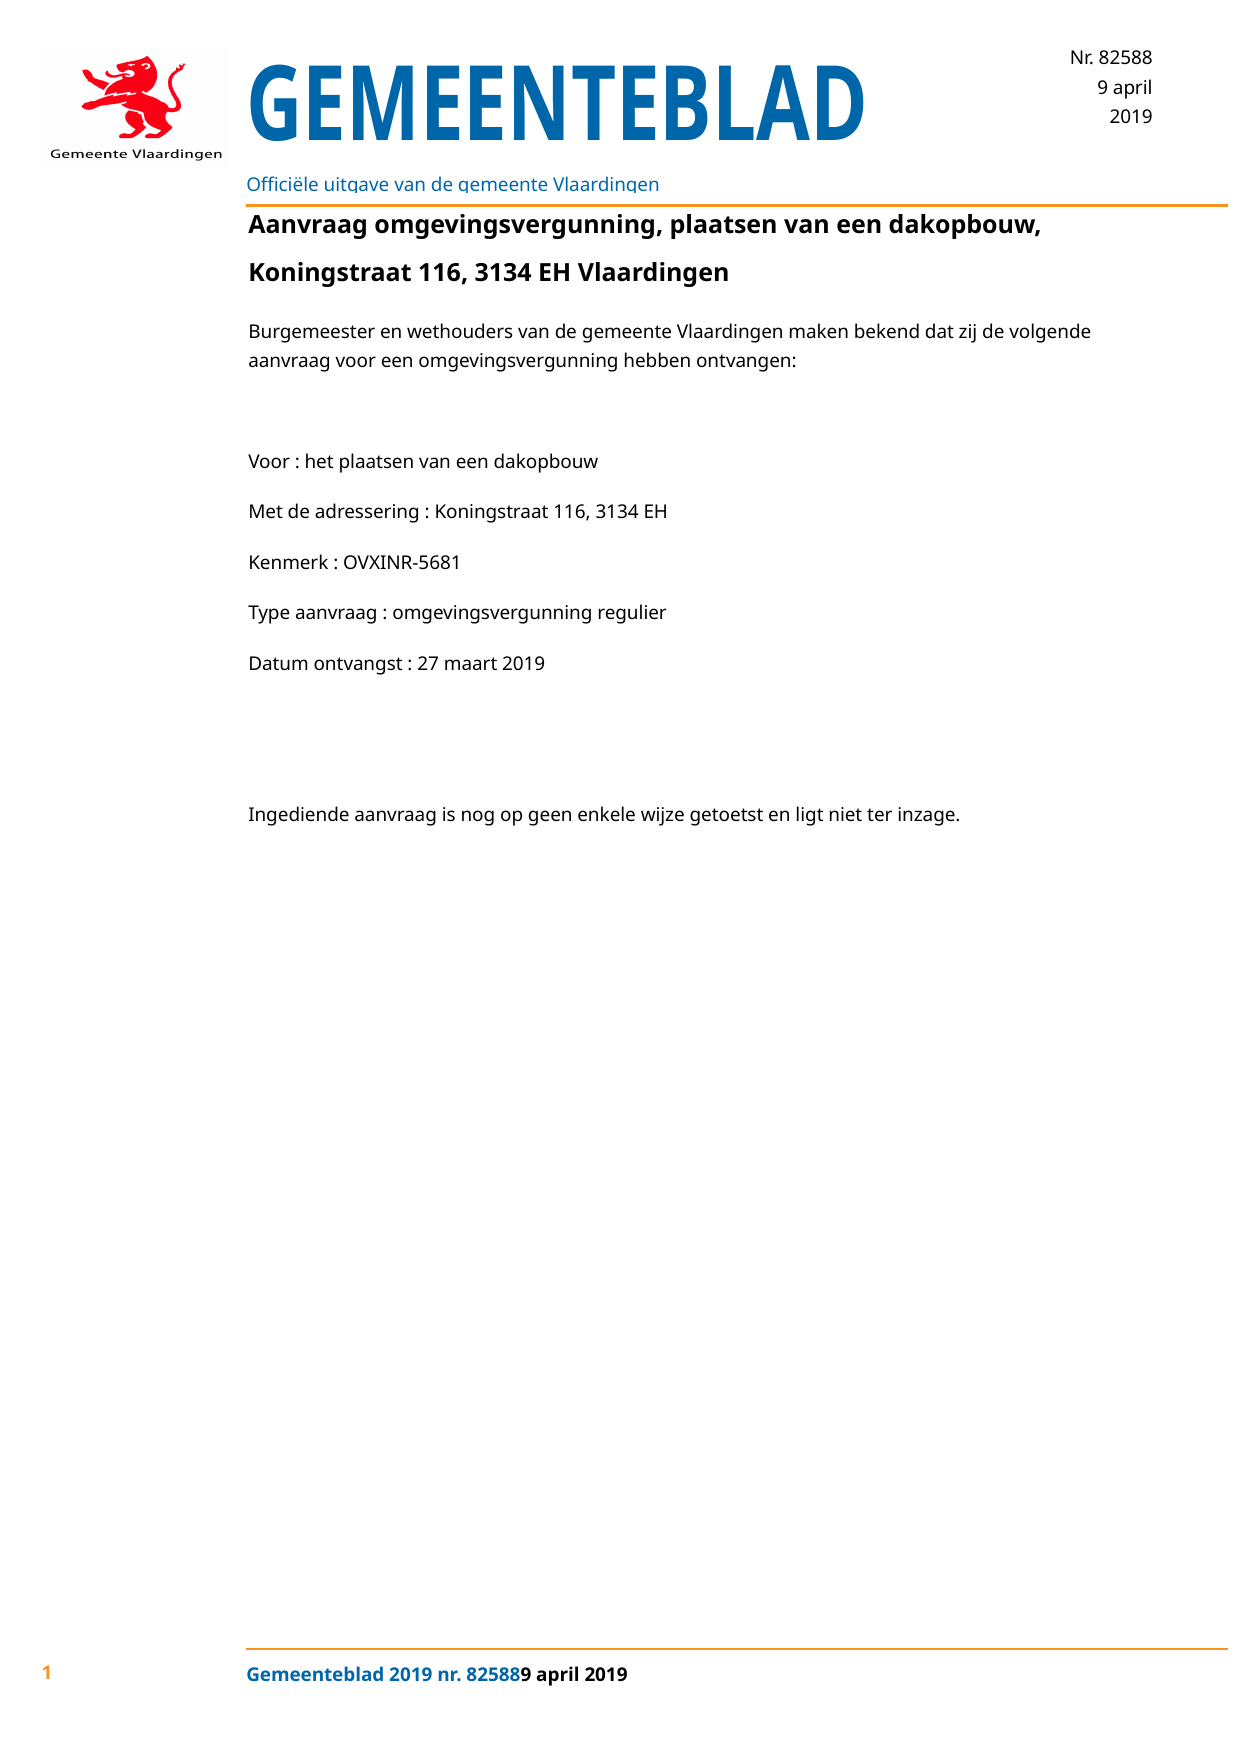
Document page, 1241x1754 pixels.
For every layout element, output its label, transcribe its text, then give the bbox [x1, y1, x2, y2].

text Type aanvraag : omgevingsvergunning regulier [248, 599, 1152, 625]
text Datum ontvangst : 27 maart 2019 [248, 650, 1152, 676]
text Met de adressering : Koningstraat 116, 3134 EH [248, 499, 1152, 524]
text Aanvraag omgevingsvergunning, plaatsen van een dakopbouw, Koningstraat 116, 3134 EH Vlaardingen [248, 207, 1152, 288]
text Ingediende aanvraag is nog op geen enkele wijze getoetst en ligt niet ter inzage. [248, 801, 1152, 827]
text Burgemeester en wethouders van de gemeente Vlaardingen maken bekend dat zij de volgende aanvraag voor een omgevingsvergunning hebben ontvangen: [248, 318, 1152, 373]
text Kenmerk : OVXINR-5681 [248, 549, 1152, 575]
picture [41, 47, 231, 172]
text Voor : het plaatsen van een dakopbouw [248, 448, 1152, 474]
